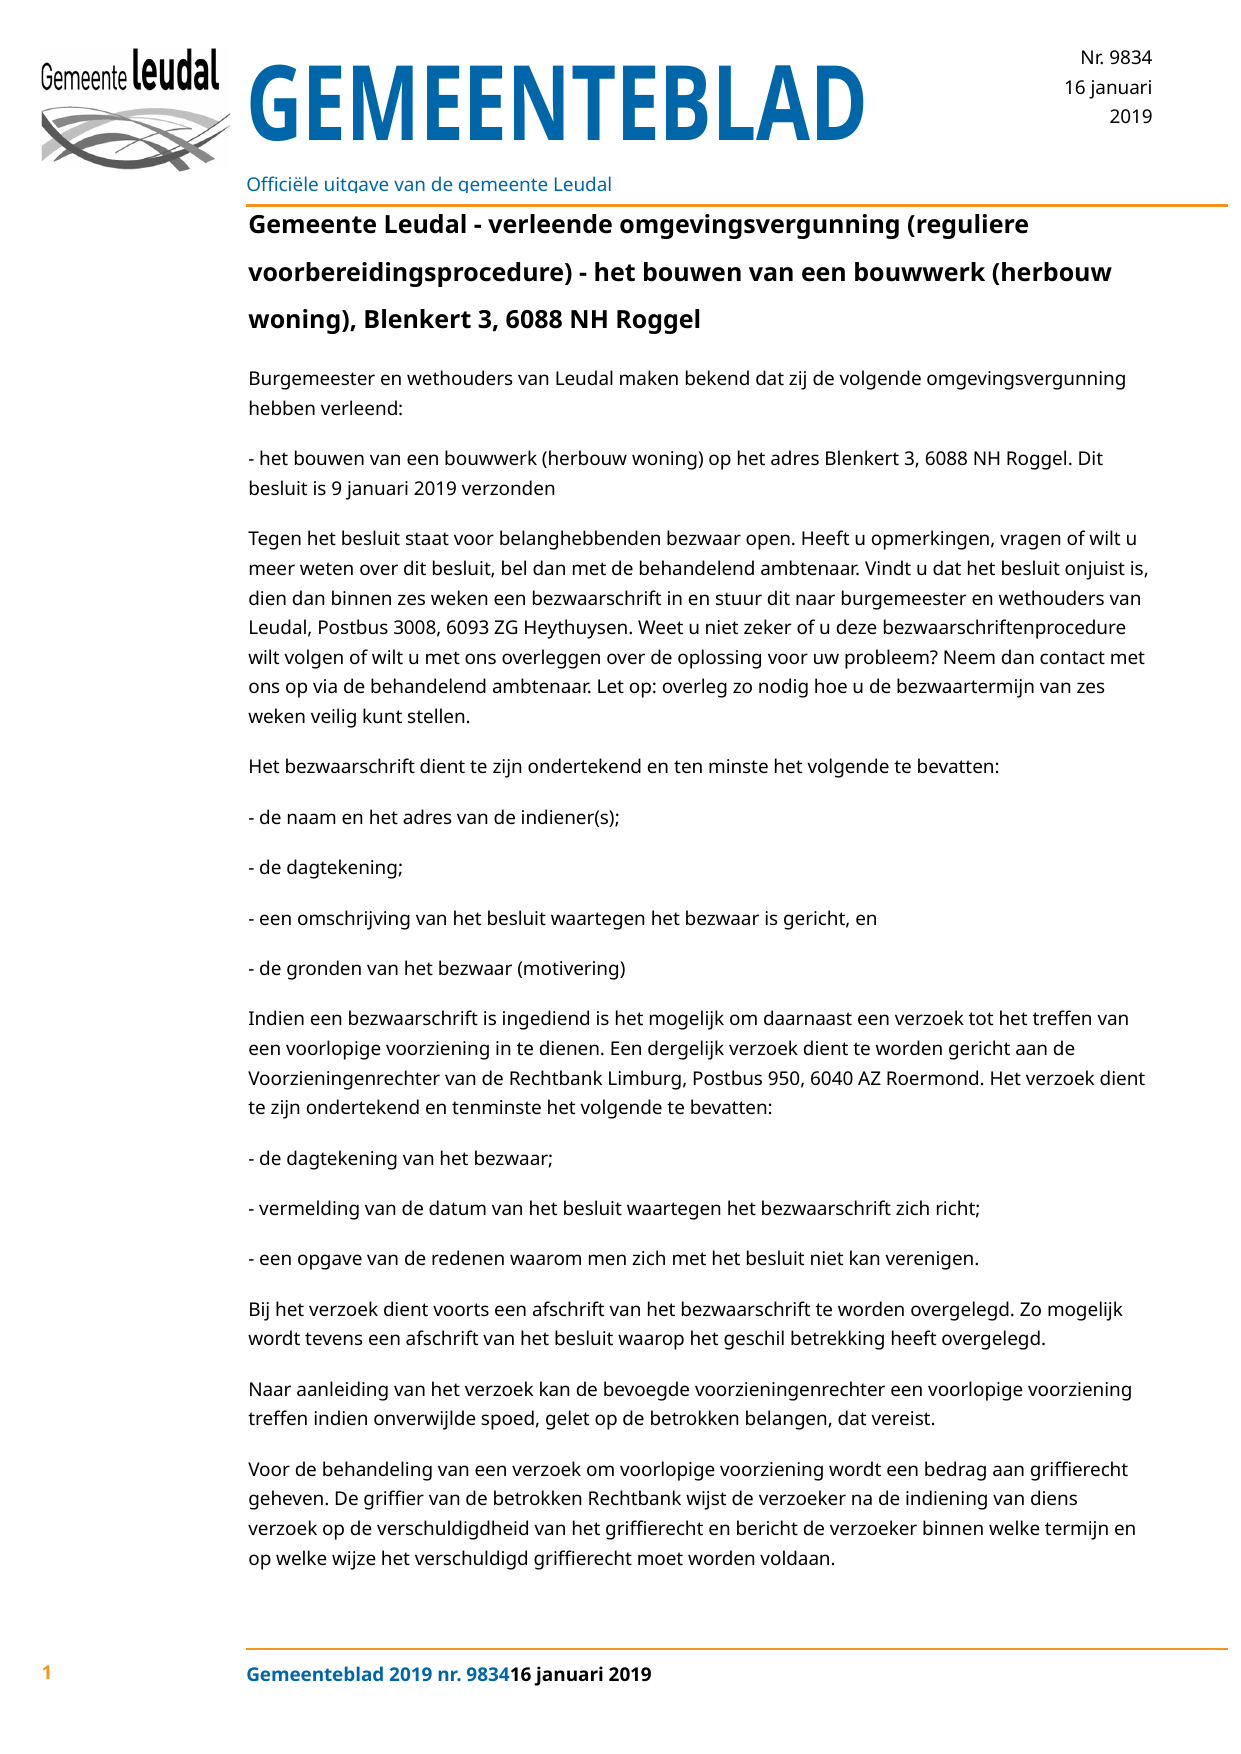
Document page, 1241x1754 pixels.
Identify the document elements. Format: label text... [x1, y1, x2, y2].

text - een omschrijving van het besluit waartegen het bezwaar is gericht, en [248, 905, 1152, 930]
text - de naam en het adres van de indiener(s); [248, 804, 1152, 829]
text - vermelding van de datum van het besluit waartegen het bezwaarschrift zich richt; [248, 1195, 1152, 1221]
text Bij het verzoek dient voorts een afschrift van het bezwaarschrift te worden overgelegd. Zo mogelijk wordt tevens een afschrift van het besluit waarop het geschil betrekking heeft overgelegd. [248, 1296, 1152, 1351]
text Het bezwaarschrift dient te zijn ondertekend en ten minste het volgende te bevatten: [248, 753, 1152, 779]
text - de gronden van het bezwaar (motivering) [248, 955, 1152, 981]
text - de dagtekening van het bezwaar; [248, 1145, 1152, 1170]
picture [41, 47, 231, 172]
text - een opgave van de redenen waarom men zich met het besluit niet kan verenigen. [248, 1246, 1152, 1271]
text - het bouwen van een bouwwerk (herbouw woning) op het adres Blenkert 3, 6088 NH Roggel. Dit besluit is 9 januari 2019 verzonden [248, 446, 1152, 501]
text Gemeente Leudal - verleende omgevingsvergunning (reguliere voorbereidingsprocedure) - het bouwen van een bouwwerk (herbouw woning), Blenkert 3, 6088 NH Roggel [248, 207, 1152, 336]
text Indien een bezwaarschrift is ingediend is het mogelijk om daarnaast een verzoek tot het treffen van een voorlopige voorziening in te dienen. Een dergelijk verzoek dient te worden gericht aan de Voorzieningenrechter van de Rechtbank Limburg, Postbus 950, 6040 AZ Roermond. Het verzoek dient te zijn ondertekend en tenminste het volgende te bevatten: [248, 1006, 1152, 1120]
text Naar aanleiding van het verzoek kan de bevoegde voorzieningenrechter een voorlopige voorziening treffen indien onverwijlde spoed, gelet op de betrokken belangen, dat vereist. [248, 1376, 1152, 1431]
text - de dagtekening; [248, 854, 1152, 880]
text Tegen het besluit staat voor belanghebbenden bezwaar open. Heeft u opmerkingen, vragen of wilt u meer weten over dit besluit, bel dan met de behandelend ambtenaar. Vindt u dat het besluit onjuist is, dien dan binnen zes weken een bezwaarschrift in en stuur dit naar burgemeester en wethouders van Leudal, Postbus 3008, 6093 ZG Heythuysen. Weet u niet zeker of u deze bezwaarschriftenprocedure wilt volgen of wilt u met ons overleggen over de oplossing voor uw probleem? Neem dan contact met ons op via de behandelend ambtenaar. Let op: overleg zo nodig hoe u de bezwaartermijn van zes weken veilig kunt stellen. [248, 526, 1152, 729]
text Voor de behandeling van een verzoek om voorlopige voorziening wordt een bedrag aan griffierecht geheven. De griffier van de betrokken Rechtbank wijst de verzoeker na de indiening van diens verzoek op de verschuldigdheid van het griffierecht en bericht de verzoeker binnen welke termijn en op welke wijze het verschuldigd griffierecht moet worden voldaan. [248, 1456, 1152, 1570]
text Burgemeester en wethouders van Leudal maken bekend dat zij de volgende omgevingsvergunning hebben verleend: [248, 366, 1152, 421]
